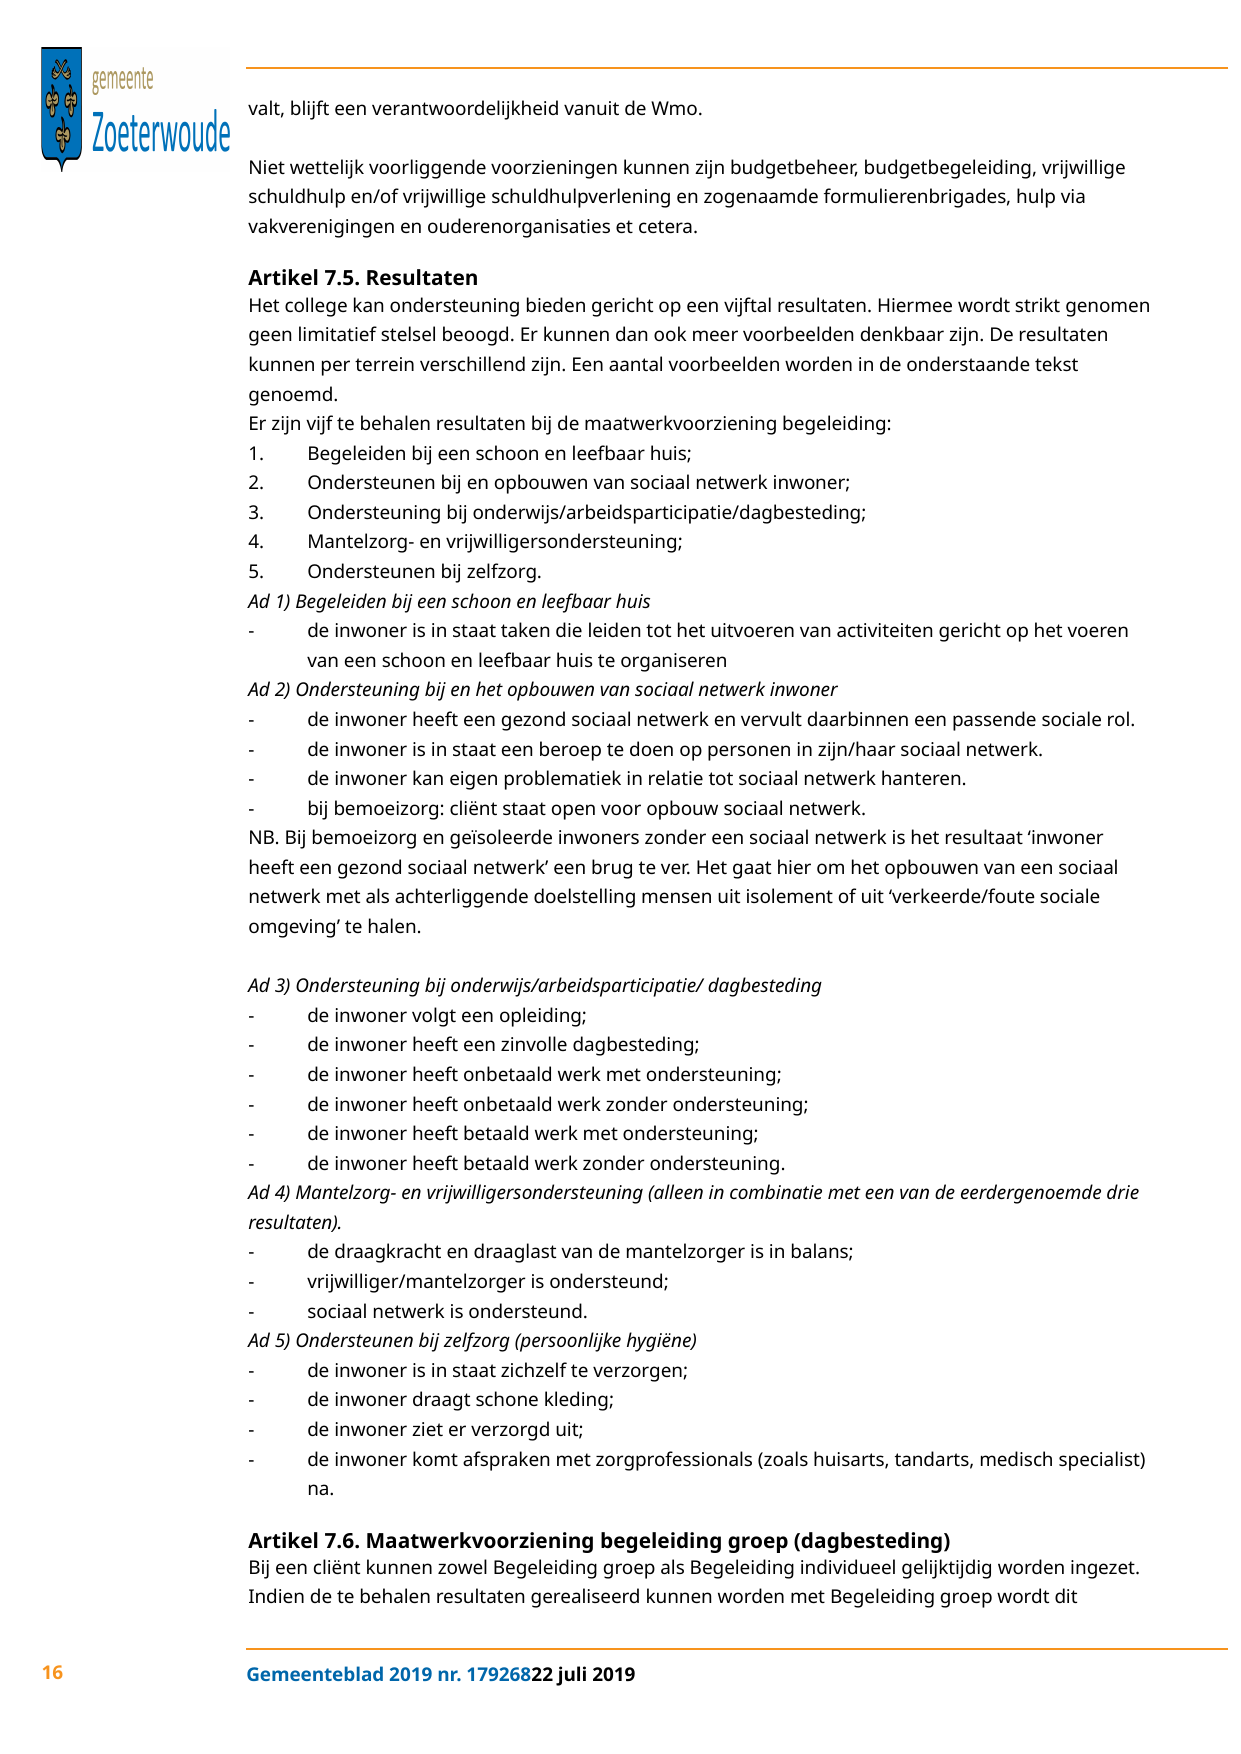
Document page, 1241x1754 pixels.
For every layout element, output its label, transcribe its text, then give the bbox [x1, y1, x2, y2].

list vrijwilliger/mantelzorger is ondersteund; [248, 1268, 1152, 1294]
text valt, blijft een verantwoordelijkheid vanuit de Wmo. [248, 95, 1152, 121]
text Het college kan ondersteuning bieden gericht op een vijftal resultaten. Hiermee wordt strikt genomen geen limitatief stelsel beoogd. Er kunnen dan ook meer voorbeelden denkbaar zijn. De resultaten kunnen per terrein verschillend zijn. Een aantal voorbeelden worden in de onderstaande tekst genoemd. [248, 292, 1152, 406]
list de inwoner heeft betaald werk met ondersteuning; [248, 1120, 1152, 1146]
list de inwoner heeft onbetaald werk zonder ondersteuning; [248, 1091, 1152, 1116]
list de inwoner is in staat taken die leiden tot het uitvoeren van activiteiten gericht op het voeren van een schoon en leefbaar huis te organiseren [248, 617, 1152, 673]
list de inwoner volgt een opleiding; [248, 1002, 1152, 1028]
text Niet wettelijk voorliggende voorzieningen kunnen zijn budgetbeheer, budgetbegeleiding, vrijwillige schuldhulp en/of vrijwillige schuldhulpverlening en zogenaamde formulierenbrigades, hulp via vakverenigingen en ouderenorganisaties et cetera. [248, 154, 1152, 239]
text Ad 1) Begeleiden bij een schoon en leefbaar huis [248, 588, 1152, 613]
list de inwoner is in staat een beroep te doen op personen in zijn/haar sociaal netwerk. [248, 736, 1152, 761]
text Ad 4) Mantelzorg- en vrijwilligersondersteuning (alleen in combinatie met een van de eerdergenoemde drie resultaten). [248, 1179, 1152, 1235]
list sociaal netwerk is ondersteund. [248, 1298, 1152, 1323]
text Ad 2) Ondersteuning bij en het opbouwen van sociaal netwerk inwoner [248, 677, 1152, 702]
list Ondersteunen bij zelfzorg. [248, 558, 1152, 584]
picture [41, 47, 231, 172]
list Ondersteuning bij onderwijs/arbeidsparticipatie/dagbesteding; [248, 499, 1152, 525]
list de inwoner ziet er verzorgd uit; [248, 1416, 1152, 1442]
list de inwoner heeft een gezond sociaal netwerk en vervult daarbinnen een passende sociale rol. [248, 706, 1152, 732]
list de inwoner heeft onbetaald werk met ondersteuning; [248, 1061, 1152, 1087]
text Er zijn vijf te behalen resultaten bij de maatwerkvoorziening begeleiding: [248, 410, 1152, 436]
list Mantelzorg- en vrijwilligersondersteuning; [248, 529, 1152, 554]
list de inwoner draagt schone kleding; [248, 1387, 1152, 1412]
text Ad 5) Ondersteunen bij zelfzorg (persoonlijke hygiëne) [248, 1327, 1152, 1353]
text Ad 3) Ondersteuning bij onderwijs/arbeidsparticipatie/ dagbesteding [248, 972, 1152, 998]
list de inwoner komt afspraken met zorgprofessionals (zoals huisarts, tandarts, medisch specialist) na. [248, 1446, 1152, 1501]
text Artikel 7.5. Resultaten [248, 263, 1152, 292]
list Begeleiden bij een schoon en leefbaar huis; [248, 440, 1152, 466]
list de inwoner kan eigen problematiek in relatie tot sociaal netwerk hanteren. [248, 765, 1152, 791]
text Bij een cliënt kunnen zowel Begeleiding groep als Begeleiding individueel gelijktijdig worden ingezet. Indien de te behalen resultaten gerealiseerd kunnen worden met Begeleiding groep wordt dit [248, 1554, 1152, 1609]
text NB. Bij bemoeizorg en geïsoleerde inwoners zonder een sociaal netwerk is het resultaat ‘inwoner heeft een gezond sociaal netwerk’ een brug te ver. Het gaat hier om het opbouwen van een sociaal netwerk met als achterliggende doelstelling mensen uit isolement of uit ‘verkeerde/foute sociale omgeving’ te halen. [248, 824, 1152, 939]
list de inwoner heeft betaald werk zonder ondersteuning. [248, 1150, 1152, 1176]
text Artikel 7.6. Maatwerkvoorziening begeleiding groep (dagbesteding) [248, 1526, 1152, 1554]
list bij bemoeizorg: cliënt staat open voor opbouw sociaal netwerk. [248, 795, 1152, 821]
list de inwoner heeft een zinvolle dagbesteding; [248, 1032, 1152, 1057]
list de draagkracht en draaglast van de mantelzorger is in balans; [248, 1239, 1152, 1264]
list Ondersteunen bij en opbouwen van sociaal netwerk inwoner; [248, 469, 1152, 495]
list de inwoner is in staat zichzelf te verzorgen; [248, 1357, 1152, 1383]
